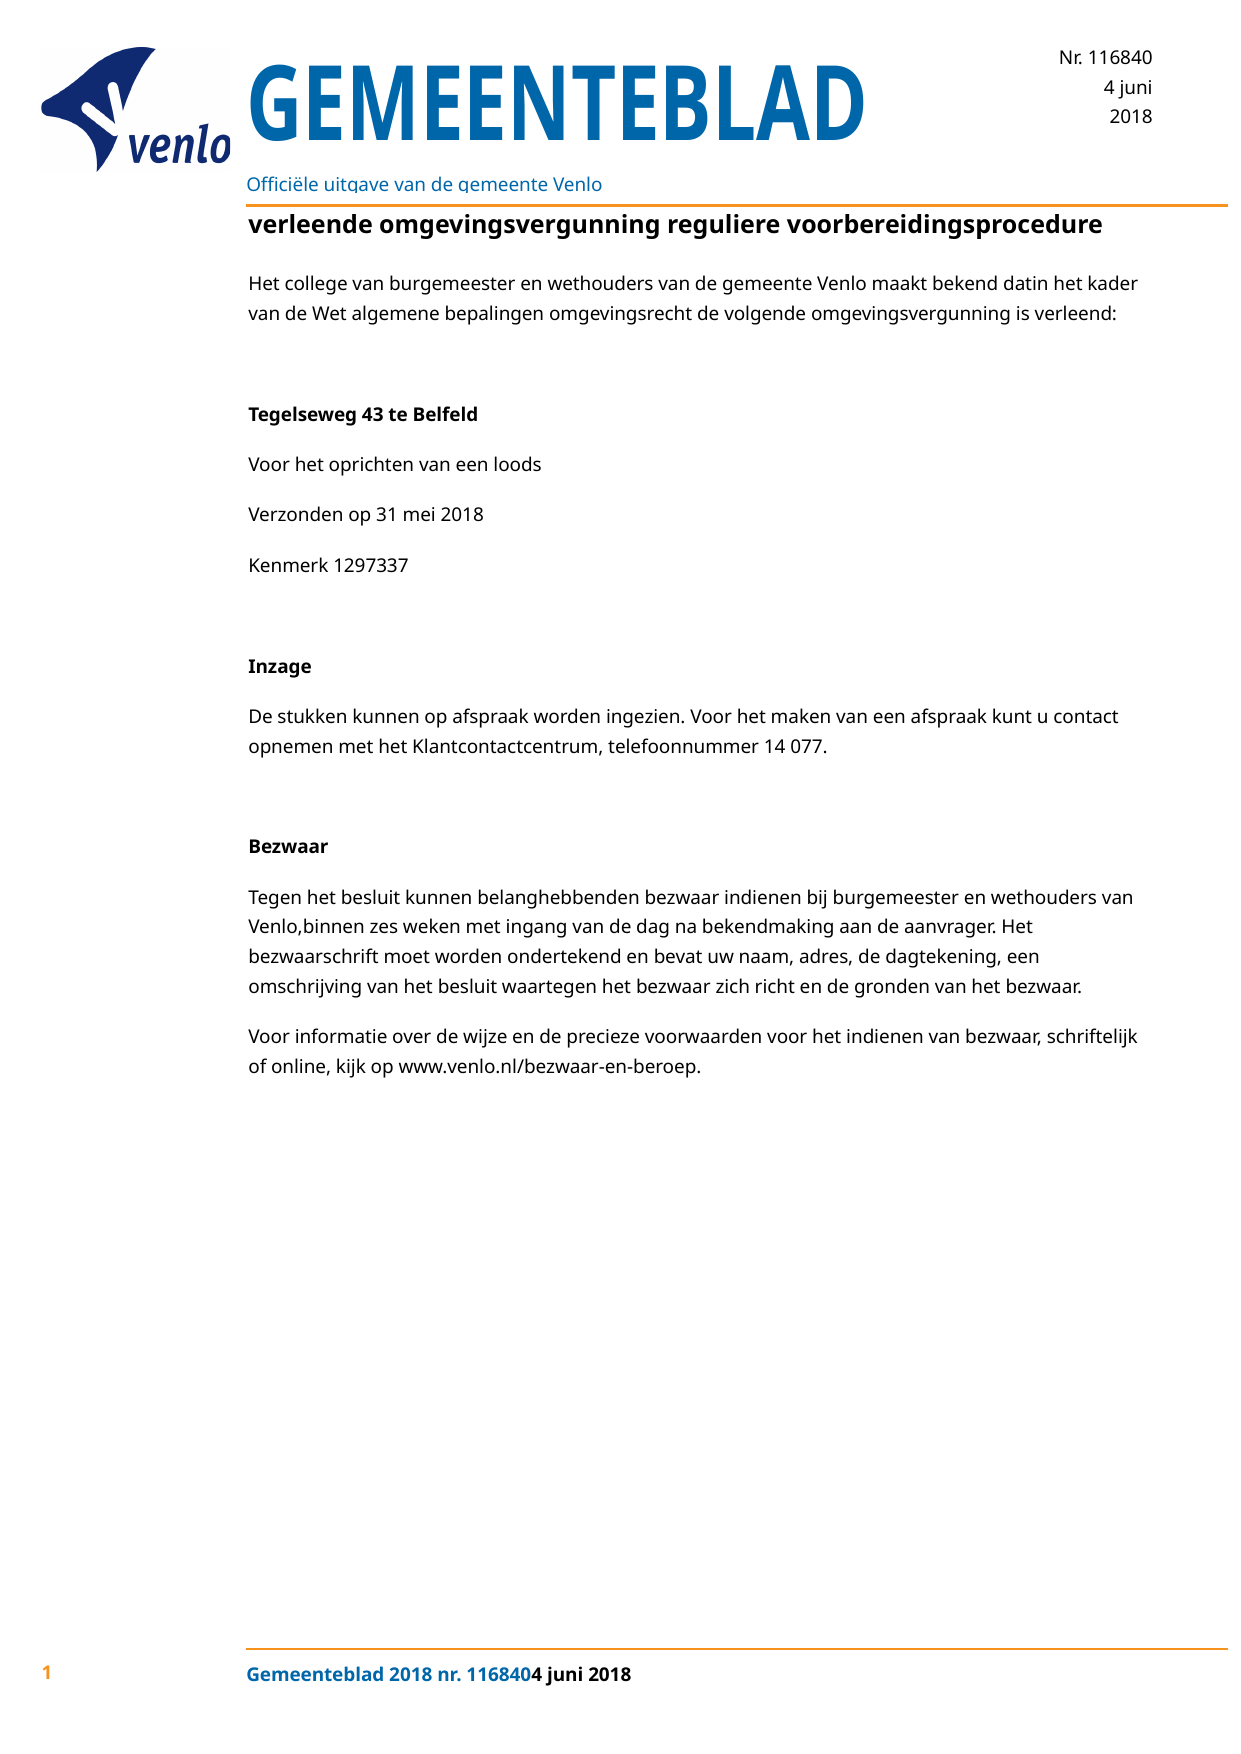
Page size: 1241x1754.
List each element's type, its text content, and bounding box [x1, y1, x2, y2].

text Tegelseweg 43 te Belfeld [248, 401, 1152, 426]
text Bezwaar [248, 834, 1152, 859]
text Tegen het besluit kunnen belanghebbenden bezwaar indienen bij burgemeester en wethouders van Venlo,binnen zes weken met ingang van de dag na bekendmaking aan de aanvrager. Het bezwaarschrift moet worden ondertekend en bevat uw naam, adres, de dagtekening, een omschrijving van het besluit waartegen het bezwaar zich richt en de gronden van het bezwaar. [248, 884, 1152, 998]
text De stukken kunnen op afspraak worden ingezien. Voor het maken van een afspraak kunt u contact opnemen met het Klantcontactcentrum, telefoonnummer 14 077. [248, 703, 1152, 758]
picture [41, 47, 231, 172]
text Inzage [248, 653, 1152, 678]
text Voor informatie over de wijze en de precieze voorwaarden voor het indienen van bezwaar, schriftelijk of online, kijk op www.venlo.nl/bezwaar-en-beroep. [248, 1023, 1152, 1078]
text Voor het oprichten van een loods [248, 451, 1152, 477]
text Verzonden op 31 mei 2018 [248, 502, 1152, 527]
text verleende omgevingsvergunning reguliere voorbereidingsprocedure [248, 207, 1152, 241]
text Het college van burgemeester en wethouders van de gemeente Venlo maakt bekend datin het kader van de Wet algemene bepalingen omgevingsrecht de volgende omgevingsvergunning is verleend: [248, 270, 1152, 326]
text Kenmerk 1297337 [248, 552, 1152, 578]
